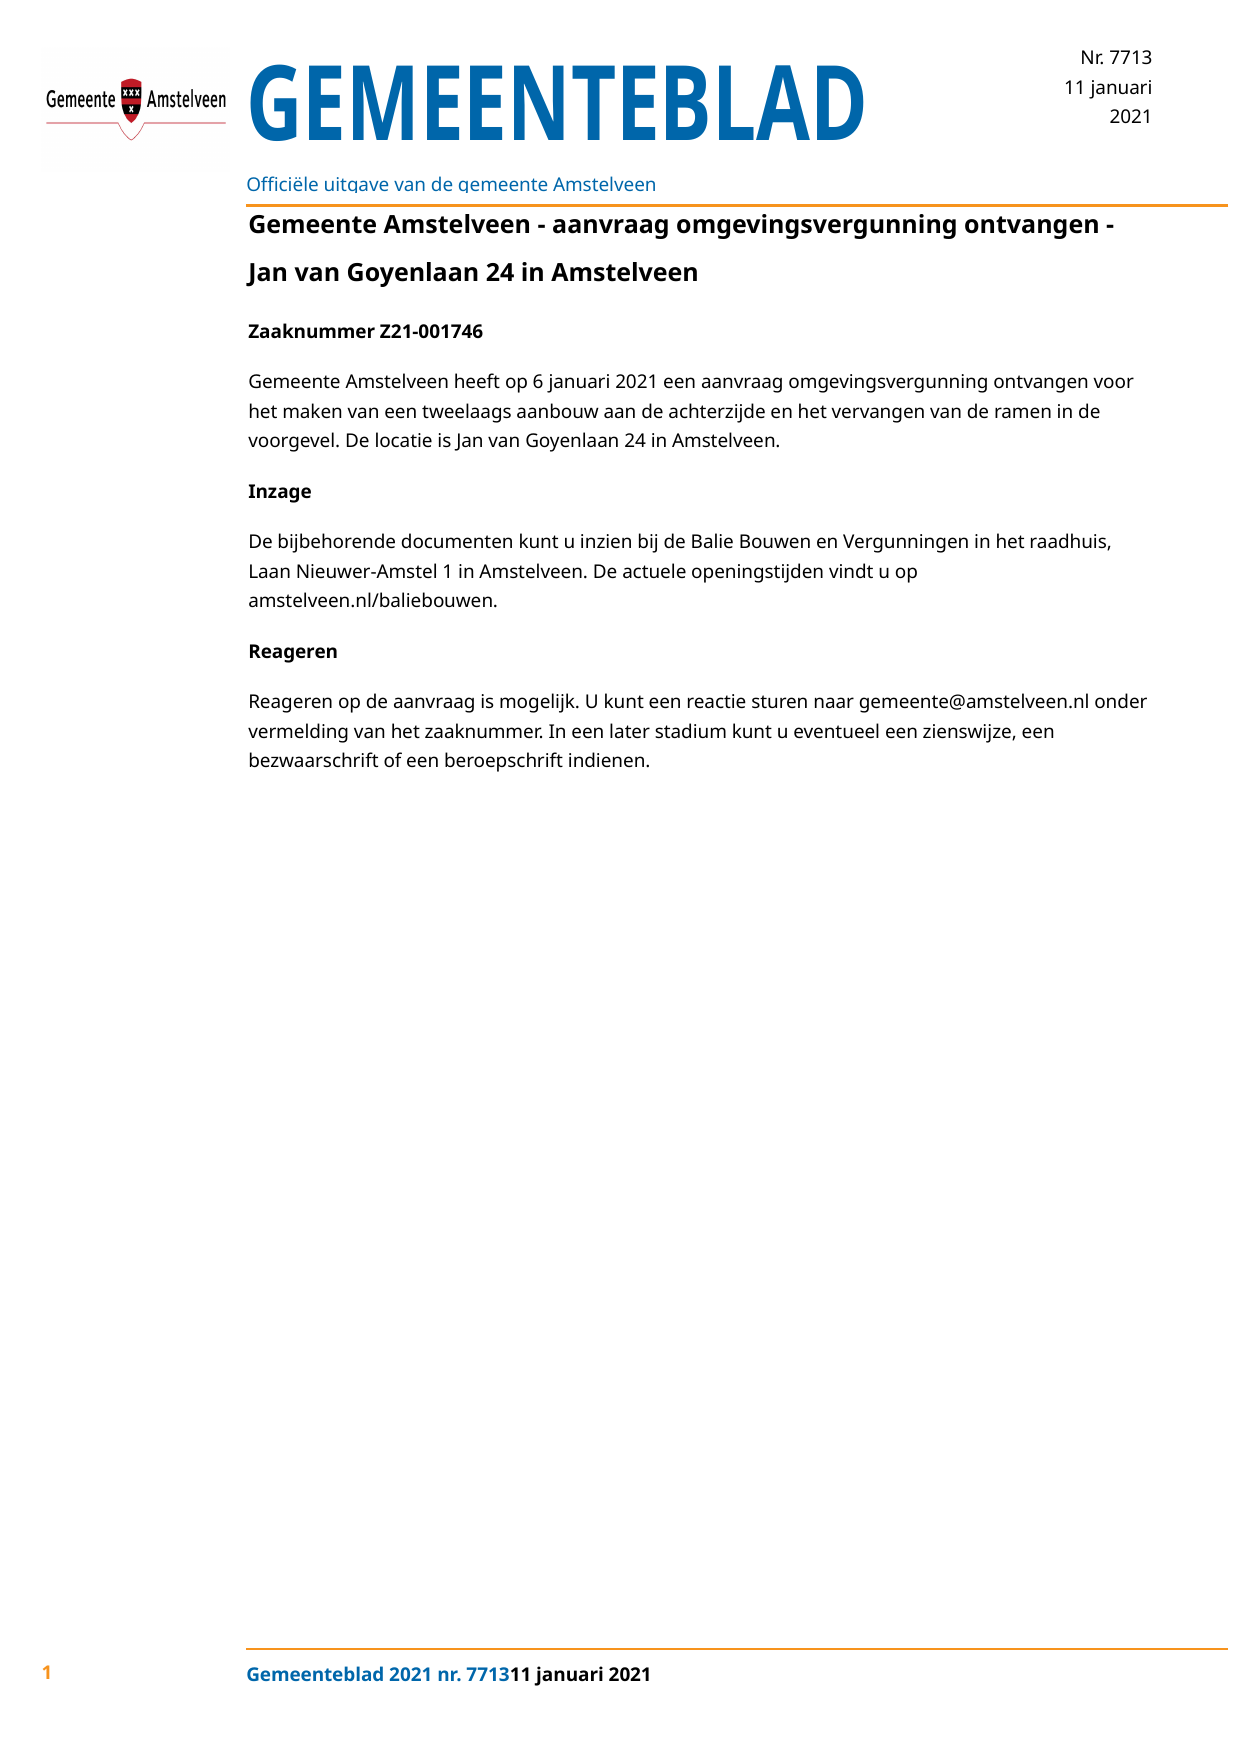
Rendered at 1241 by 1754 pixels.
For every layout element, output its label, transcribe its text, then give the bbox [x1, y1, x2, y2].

text Reageren [248, 638, 1152, 664]
text Inzage [248, 478, 1152, 504]
picture [41, 47, 231, 172]
text Gemeente Amstelveen heeft op 6 januari 2021 een aanvraag omgevingsvergunning ontvangen voor het maken van een tweelaags aanbouw aan de achterzijde en het vervangen van de ramen in de voorgevel. De locatie is Jan van Goyenlaan 24 in Amstelveen. [248, 368, 1152, 453]
text Reageren op de aanvraag is mogelijk. U kunt een reactie sturen naar gemeente@amstelveen.nl onder vermelding van het zaaknummer. In een later stadium kunt u eventueel een zienswijze, een bezwaarschrift of een beroepschrift indienen. [248, 688, 1152, 773]
text De bijbehorende documenten kunt u inzien bij de Balie Bouwen en Vergunningen in het raadhuis, Laan Nieuwer-Amstel 1 in Amstelveen. De actuele openingstijden vindt u op amstelveen.nl/baliebouwen. [248, 528, 1152, 613]
text Zaaknummer Z21-001746 [248, 318, 1152, 344]
text Gemeente Amstelveen - aanvraag omgevingsvergunning ontvangen - Jan van Goyenlaan 24 in Amstelveen [248, 207, 1152, 288]
